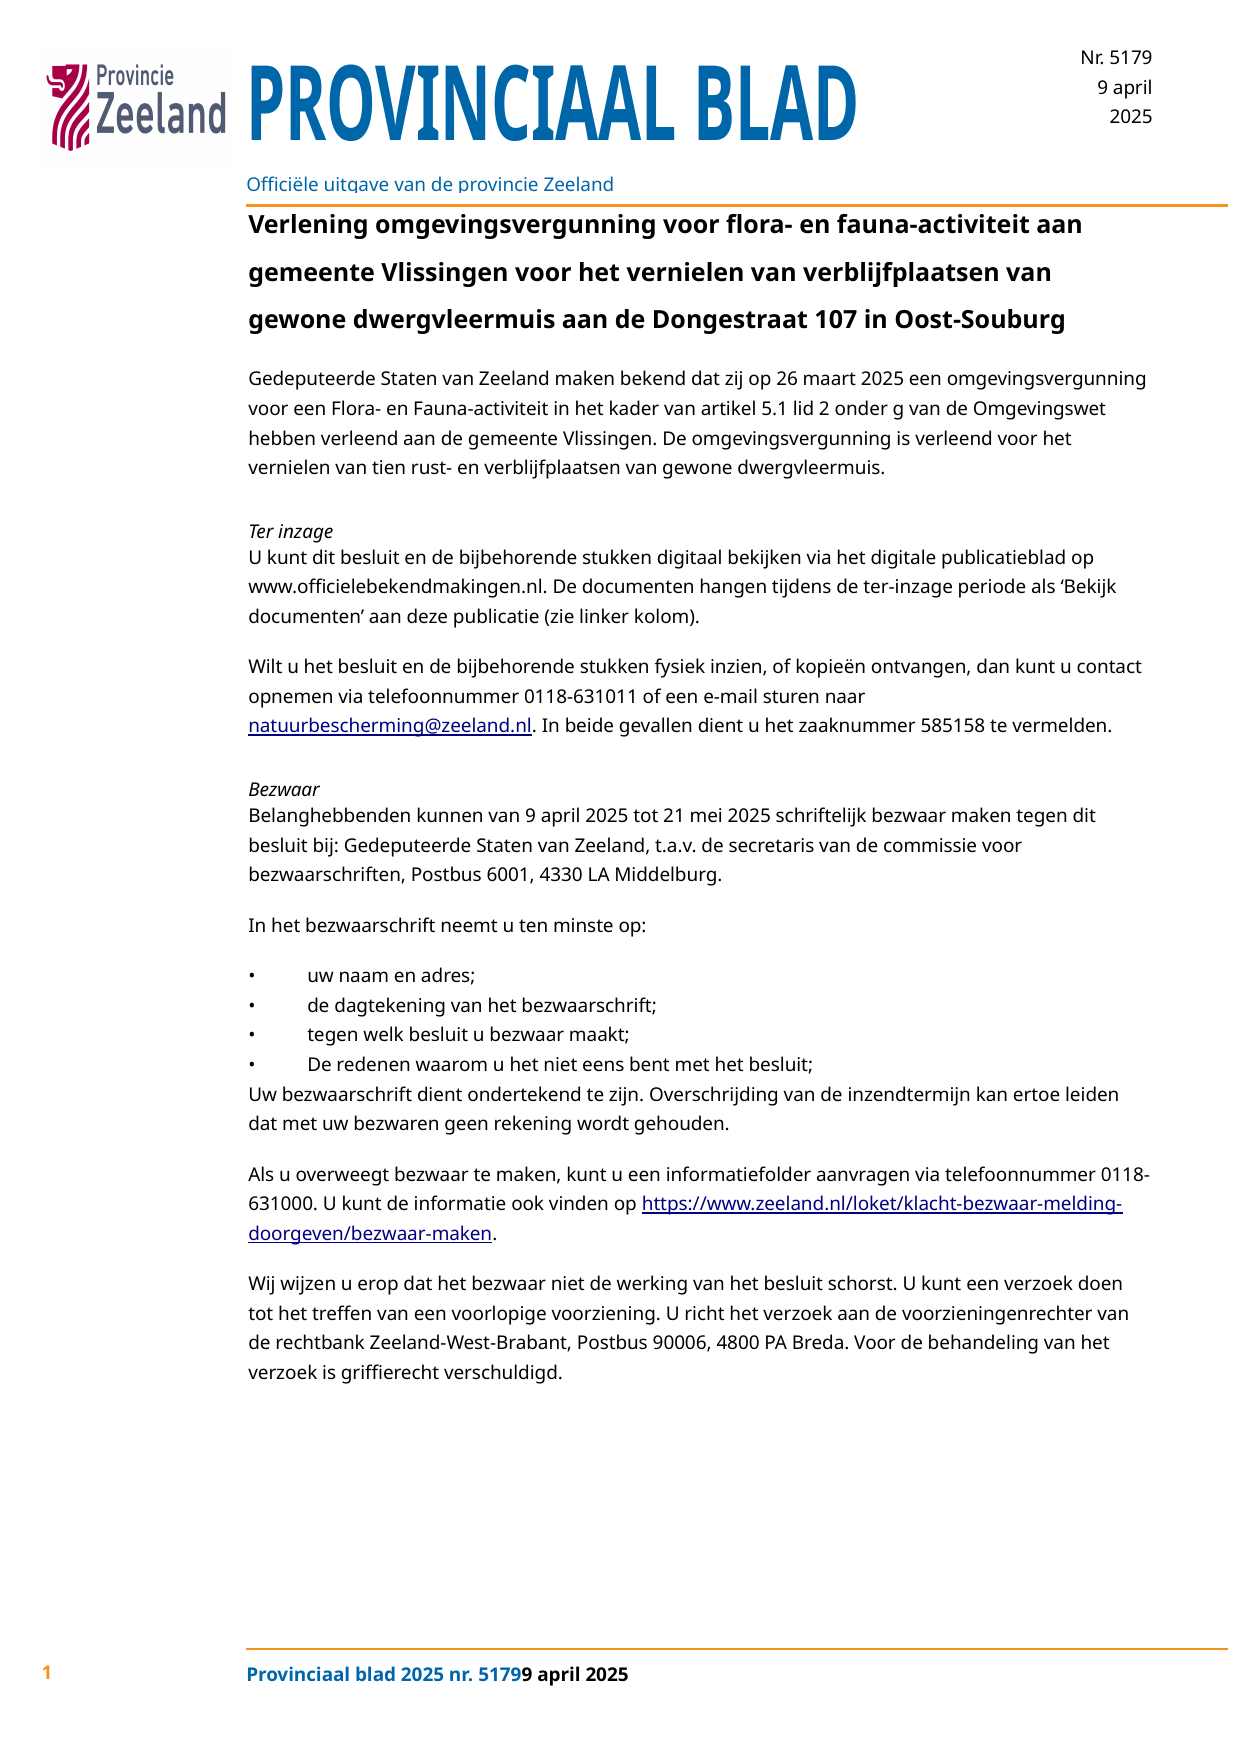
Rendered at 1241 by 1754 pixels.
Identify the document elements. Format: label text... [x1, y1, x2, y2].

text In het bezwaarschrift neemt u ten minste op: [248, 912, 1152, 938]
text Ter inzage [248, 518, 1152, 544]
text Belanghebbenden kunnen van 9 april 2025 tot 21 mei 2025 schriftelijk bezwaar maken tegen dit besluit bij: Gedeputeerde Staten van Zeeland, t.a.v. de secretaris van de commissie voor bezwaarschriften, Postbus 6001, 4330 LA Middelburg. [248, 802, 1152, 887]
text Bezwaar [248, 777, 1152, 802]
list uw naam en adres; [248, 962, 1152, 988]
text U kunt dit besluit en de bijbehorende stukken digitaal bekijken via het digitale publicatieblad op www.officielebekendmakingen.nl. De documenten hangen tijdens de ter-inzage periode als ‘Bekijk documenten’ aan deze publicatie (zie linker kolom). [248, 544, 1152, 629]
picture [41, 47, 231, 172]
list tegen welk besluit u bezwaar maakt; [248, 1022, 1152, 1047]
text Gedeputeerde Staten van Zeeland maken bekend dat zij op 26 maart 2025 een omgevingsvergunning voor een Flora- en Fauna-activiteit in het kader van artikel 5.1 lid 2 onder g van de Omgevingswet hebben verleend aan de gemeente Vlissingen. De omgevingsvergunning is verleend voor het vernielen van tien rust- en verblijfplaatsen van gewone dwergvleermuis. [248, 366, 1152, 480]
text Wij wijzen u erop dat het bezwaar niet de werking van het besluit schorst. U kunt een verzoek doen tot het treffen van een voorlopige voorziening. U richt het verzoek aan de voorzieningenrechter van de rechtbank Zeeland-West-Brabant, Postbus 90006, 4800 PA Breda. Voor de behandeling van het verzoek is griffierecht verschuldigd. [248, 1270, 1152, 1385]
list De redenen waarom u het niet eens bent met het besluit; [248, 1051, 1152, 1077]
text Wilt u het besluit en de bijbehorende stukken fysiek inzien, of kopieën ontvangen, dan kunt u contact opnemen via telefoonnummer 0118-631011 of een e-mail sturen naar natuurbescherming@zeeland.nl. In beide gevallen dient u het zaaknummer 585158 te vermelden. [248, 653, 1152, 738]
text Uw bezwaarschrift dient ondertekend te zijn. Overschrijding van de inzendtermijn kan ertoe leiden dat met uw bezwaren geen rekening wordt gehouden. [248, 1081, 1152, 1136]
text Verlening omgevingsvergunning voor flora- en fauna-activiteit aan gemeente Vlissingen voor het vernielen van verblijfplaatsen van gewone dwergvleermuis aan de Dongestraat 107 in Oost-Souburg [248, 207, 1152, 336]
list de dagtekening van het bezwaarschrift; [248, 992, 1152, 1018]
text Als u overweegt bezwaar te maken, kunt u een informatiefolder aanvragen via telefoonnummer 0118-631000. U kunt de informatie ook vinden op https://www.zeeland.nl/loket/klacht-bezwaar-melding-doorgeven/bezwaar-maken. [248, 1161, 1152, 1246]
